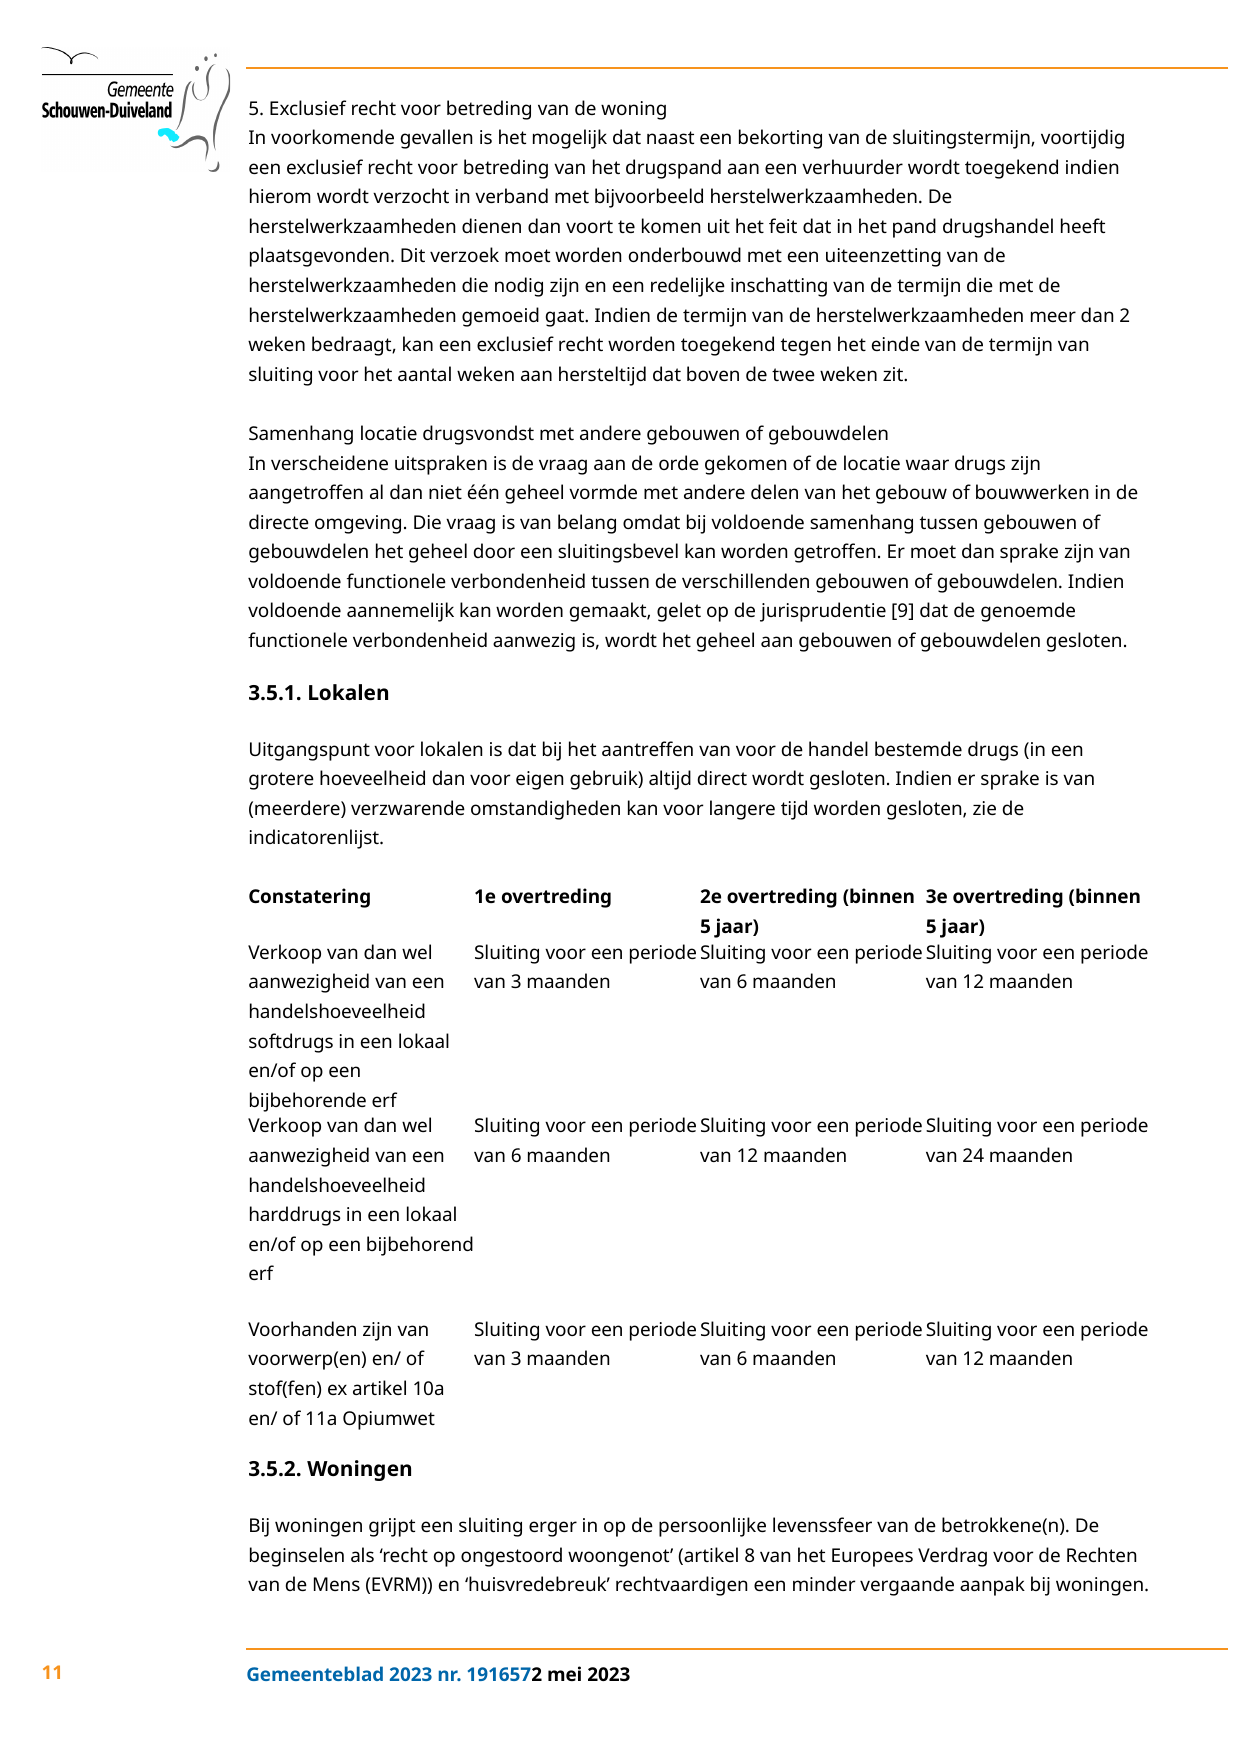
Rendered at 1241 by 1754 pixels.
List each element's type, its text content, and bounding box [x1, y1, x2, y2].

text In verscheidene uitspraken is de vraag aan de orde gekomen of de locatie waar drugs zijn aangetroffen al dan niet één geheel vormde met andere delen van het gebouw of bouwwerken in de directe omgeving. Die vraag is van belang omdat bij voldoende samenhang tussen gebouwen of gebouwdelen het geheel door een sluitingsbevel kan worden getroffen. Er moet dan sprake zijn van voldoende functionele verbondenheid tussen de verschillenden gebouwen of gebouwdelen. Indien voldoende aannemelijk kan worden gemaakt, gelet op de jurisprudentie [9] dat de genoemde functionele verbondenheid aanwezig is, wordt het geheel aan gebouwen of gebouwdelen gesloten. [248, 450, 1152, 653]
table_cell Verkoop van dan wel aanwezigheid van een handelshoeveelheid softdrugs in een lokaal en/of op een bijbehorende erf [248, 939, 474, 1113]
table_cell Sluiting voor een periode van 6 maanden [700, 939, 926, 1113]
table_header 2e overtreding (binnen 5 jaar) [700, 884, 926, 939]
text In voorkomende gevallen is het mogelijk dat naast een bekorting van de sluitingstermijn, voortijdig een exclusief recht voor betreding van het drugspand aan een verhuurder wordt toegekend indien hierom wordt verzocht in verband met bijvoorbeeld herstelwerkzaamheden. De herstelwerkzaamheden dienen dan voort te komen uit het feit dat in het pand drugshandel heeft plaatsgevonden. Dit verzoek moet worden onderbouwd met een uiteenzetting van de herstelwerkzaamheden die nodig zijn en een redelijke inschatting van de termijn die met de herstelwerkzaamheden gemoeid gaat. Indien de termijn van de herstelwerkzaamheden meer dan 2 weken bedraagt, kan een exclusief recht worden toegekend tegen het einde van de termijn van sluiting voor het aantal weken aan hersteltijd dat boven de twee weken zit. [248, 124, 1152, 387]
table_header 1e overtreding [474, 884, 700, 939]
table_cell Sluiting voor een periode van 12 maanden [700, 1113, 926, 1316]
table_cell Sluiting voor een periode van 6 maanden [700, 1316, 926, 1430]
table_cell Sluiting voor een periode van 6 maanden [474, 1113, 700, 1316]
table_cell Voorhanden zijn van voorwerp(en) en/ of stof(fen) ex artikel 10a en/ of 11a Opiumwet [248, 1316, 474, 1430]
text 3.5.2. Woningen [248, 1454, 1152, 1483]
table_cell Sluiting voor een periode van 3 maanden [474, 939, 700, 1113]
table_header Constatering [248, 884, 474, 939]
table_cell Verkoop van dan wel aanwezigheid van een handelshoeveelheid harddrugs in een lokaal en/of op een bijbehorend erf [248, 1113, 474, 1316]
text Samenhang locatie drugsvondst met andere gebouwen of gebouwdelen [248, 420, 1152, 446]
picture [41, 47, 231, 172]
table_cell Sluiting voor een periode van 12 maanden [926, 1316, 1152, 1430]
text Uitgangspunt voor lokalen is dat bij het aantreffen van voor de handel bestemde drugs (in een grotere hoeveelheid dan voor eigen gebruik) altijd direct wordt gesloten. Indien er sprake is van (meerdere) verzwarende omstandigheden kan voor langere tijd worden gesloten, zie de indicatorenlijst. [248, 736, 1152, 850]
text 5. Exclusief recht voor betreding van de woning [248, 95, 1152, 121]
table_cell Sluiting voor een periode van 3 maanden [474, 1316, 700, 1430]
text 3.5.1. Lokalen [248, 678, 1152, 706]
table_header 3e overtreding (binnen 5 jaar) [926, 884, 1152, 939]
text Bij woningen grijpt een sluiting erger in op de persoonlijke levenssfeer van de betrokkene(n). De beginselen als ‘recht op ongestoord woongenot’ (artikel 8 van het Europees Verdrag voor de Rechten van de Mens (EVRM)) en ‘huisvredebreuk’ rechtvaardigen een minder vergaande aanpak bij woningen. [248, 1512, 1152, 1597]
table_cell Sluiting voor een periode van 12 maanden [926, 939, 1152, 1113]
table_cell Sluiting voor een periode van 24 maanden [926, 1113, 1152, 1316]
